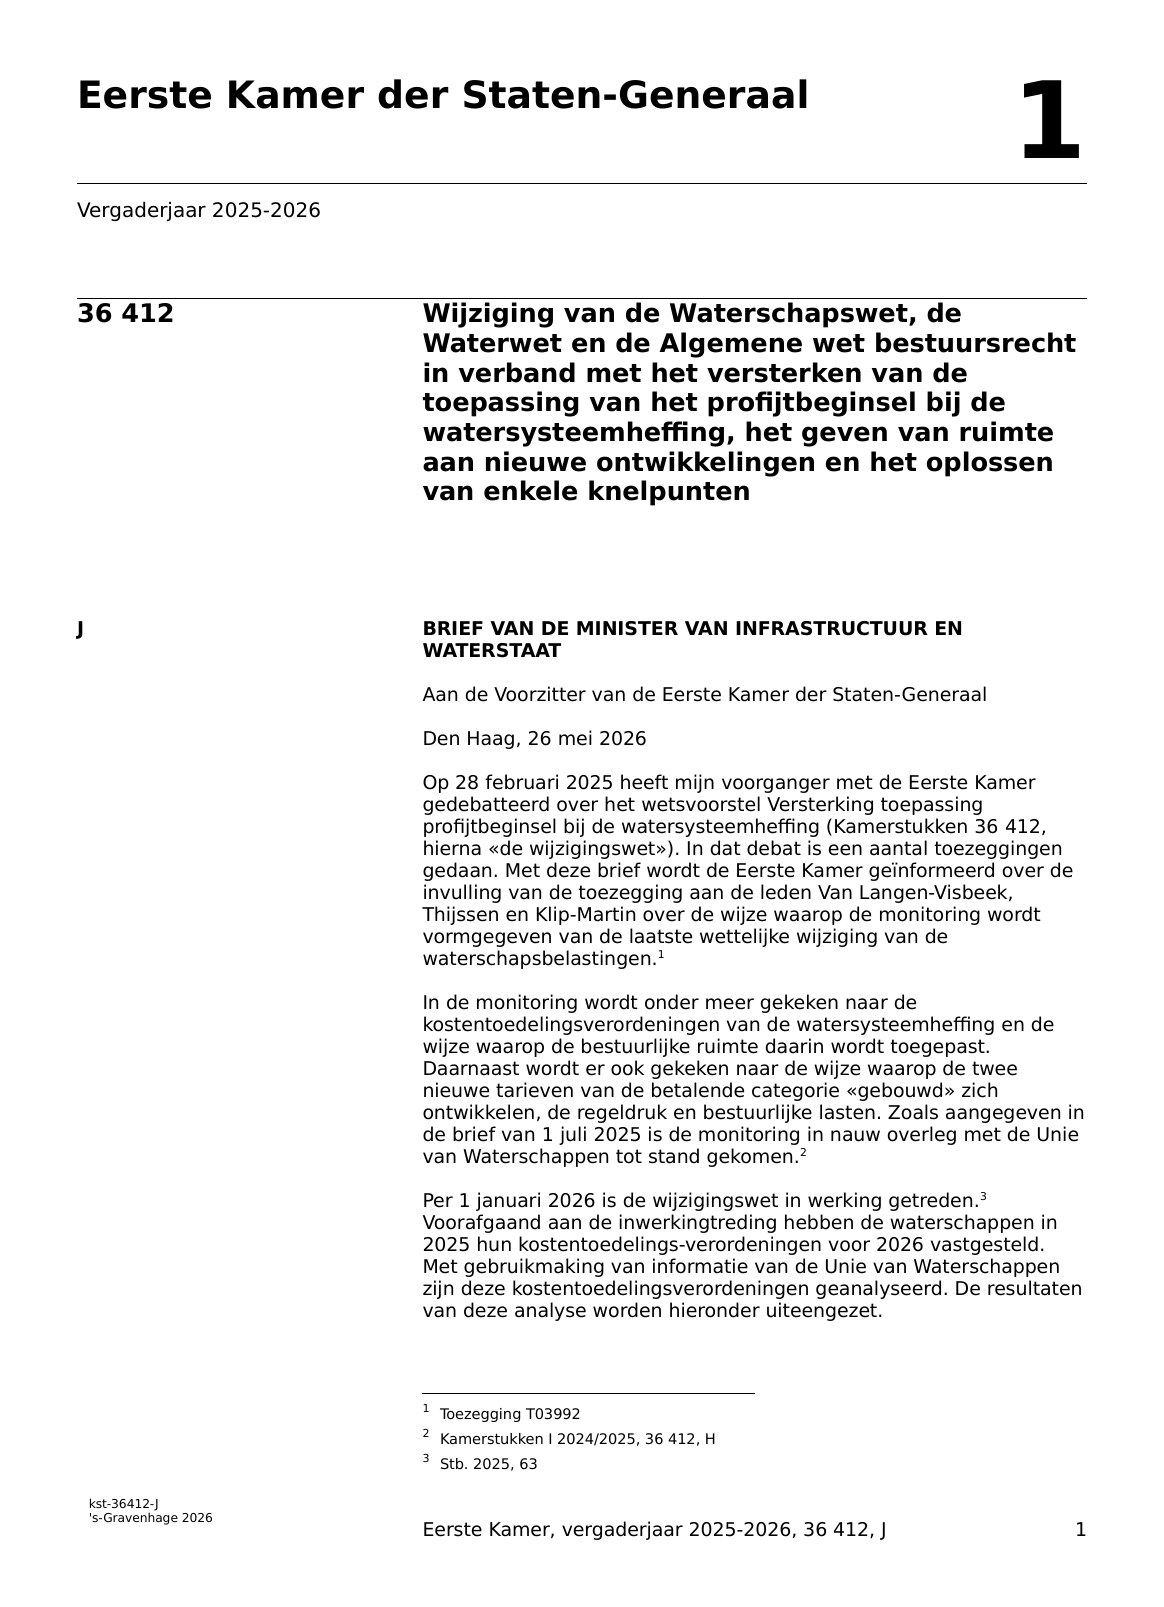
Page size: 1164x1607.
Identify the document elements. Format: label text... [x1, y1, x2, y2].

text Op 28 februari 2025 heeft mijn voorganger met de Eerste Kamer gedebatteerd over het wetsvoorstel Versterking toepassing profijtbeginsel bij de watersysteemheffing (Kamerstukken 36 412, hierna «de wijzigingswet»). In dat debat is een aantal toezeggingen gedaan. Met deze brief wordt de Eerste Kamer geïnformeerd over de invulling van de toezegging aan de leden Van Langen-Visbeek, Thijssen en Klip-Martin over de wijze waarop de monitoring wordt vormgegeven van de laatste wettelijke wijziging van de waterschapsbelastingen. [422, 772, 1087, 970]
text kst-36412-J [88, 1497, 323, 1511]
text Stb. 2025, 63 [422, 1452, 1087, 1474]
text Toezegging T03992 [422, 1402, 1087, 1424]
subtitle 36 412 Wijziging van de Waterschapswet, de Waterwet en de Algemene wet bestuursrecht in verband met het versterken van de toepassing van het profijtbeginsel bij de watersysteemheffing, het geven van ruimte aan nieuwe ontwikkelingen en het oplossen van enkele knelpunten [77, 299, 1087, 507]
text In de monitoring wordt onder meer gekeken naar de kostentoedelingsverordeningen van de watersysteemheffing en de wijze waarop de bestuurlijke ruimte daarin wordt toegepast. Daarnaast wordt er ook gekeken naar de wijze waarop de twee nieuwe tarieven van de betalende categorie «gebouwd» zich ontwikkelen, de regeldruk en bestuurlijke lasten. Zoals aangegeven in de brief van 1 juli 2025 is de monitoring in nauw overleg met de Unie van Waterschappen tot stand gekomen. [422, 992, 1087, 1168]
table_header Eerste Kamer der Staten-Generaal [77, 59, 886, 183]
text 's-Gravenhage 2026 [88, 1511, 323, 1525]
table_header 1 [886, 59, 1087, 183]
table_cell Vergaderjaar 2025-2026 [77, 184, 1087, 298]
text Per 1 januari 2026 is de wijzigingswet in werking getreden. Voorafgaand aan de inwerkingtreding hebben de waterschappen in 2025 hun kostentoedelings-verordeningen voor 2026 vastgesteld. Met gebruikmaking van informatie van de Unie van Waterschappen zijn deze kostentoedelingsverordeningen geanalyseerd. De resultaten van deze analyse worden hieronder uiteengezet. [422, 1190, 1087, 1322]
text Kamerstukken I 2024/2025, 36 412, H [422, 1427, 1087, 1449]
text Den Haag, 26 mei 2026 [422, 728, 1087, 750]
text Aan de Voorzitter van de Eerste Kamer der Staten-Generaal [422, 684, 1087, 706]
subtitle J BRIEF VAN DE MINISTER VAN INFRASTRUCTUUR EN WATERSTAAT [77, 618, 1087, 662]
